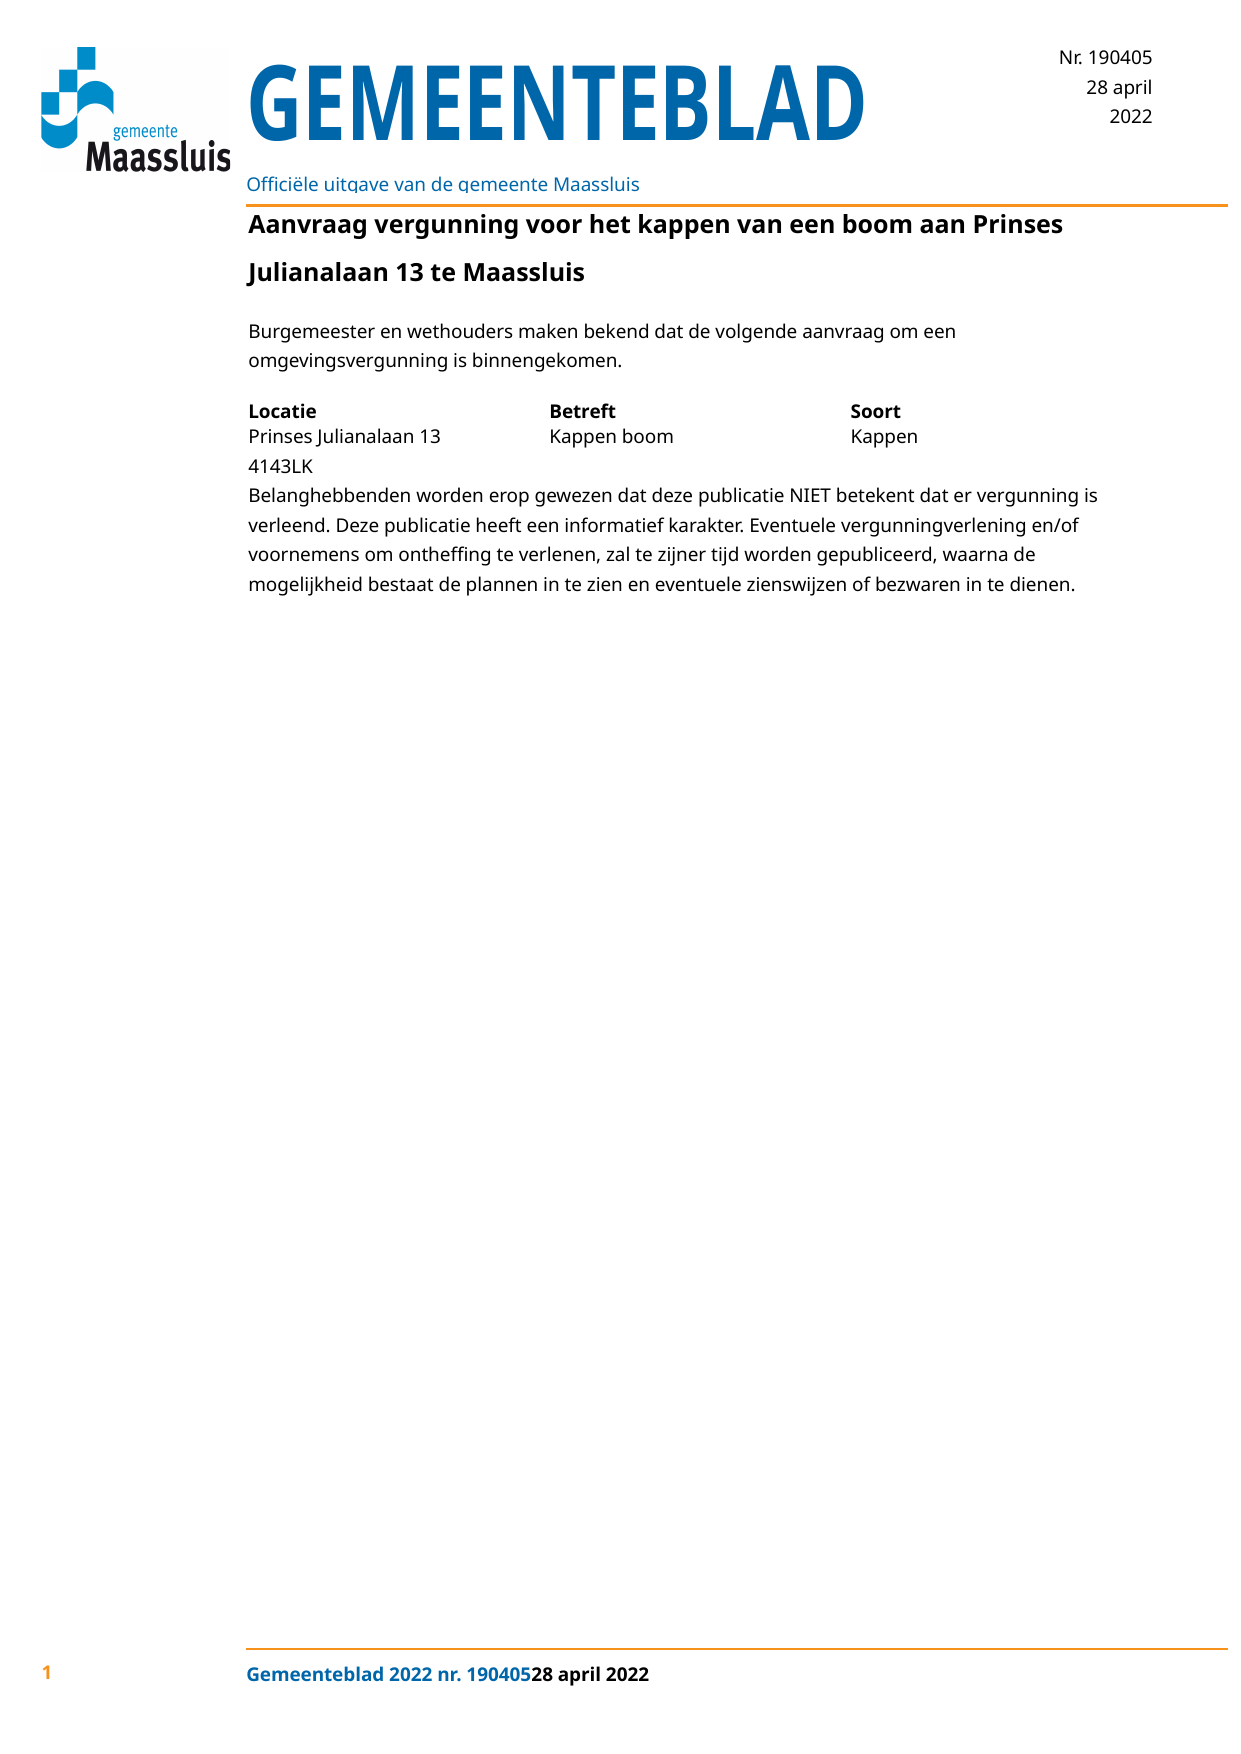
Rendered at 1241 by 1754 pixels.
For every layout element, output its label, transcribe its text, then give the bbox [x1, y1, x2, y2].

table_header Soort [850, 398, 1152, 424]
table_cell Kappen [850, 424, 1152, 479]
picture [41, 47, 231, 172]
table_cell Prinses Julianalaan 13 4143LK [248, 424, 549, 479]
table_cell Kappen boom [549, 424, 850, 479]
table_header Locatie [248, 398, 549, 424]
picture [41, 47, 77, 92]
text Aanvraag vergunning voor het kappen van een boom aan Prinses Julianalaan 13 te Maassluis [248, 207, 1152, 288]
text Belanghebbenden worden erop gewezen dat deze publicatie NIET betekent dat er vergunning is verleend. Deze publicatie heeft een informatief karakter. Eventuele vergunningverlening en/of voornemens om ontheffing te verlenen, zal te zijner tijd worden gepubliceerd, waarna de mogelijkheid bestaat de plannen in te zien en eventuele zienswijzen of bezwaren in te dienen. [248, 482, 1152, 597]
table_header Betreft [549, 398, 850, 424]
text Burgemeester en wethouders maken bekend dat de volgende aanvraag om een omgevingsvergunning is binnengekomen. [248, 318, 1152, 373]
